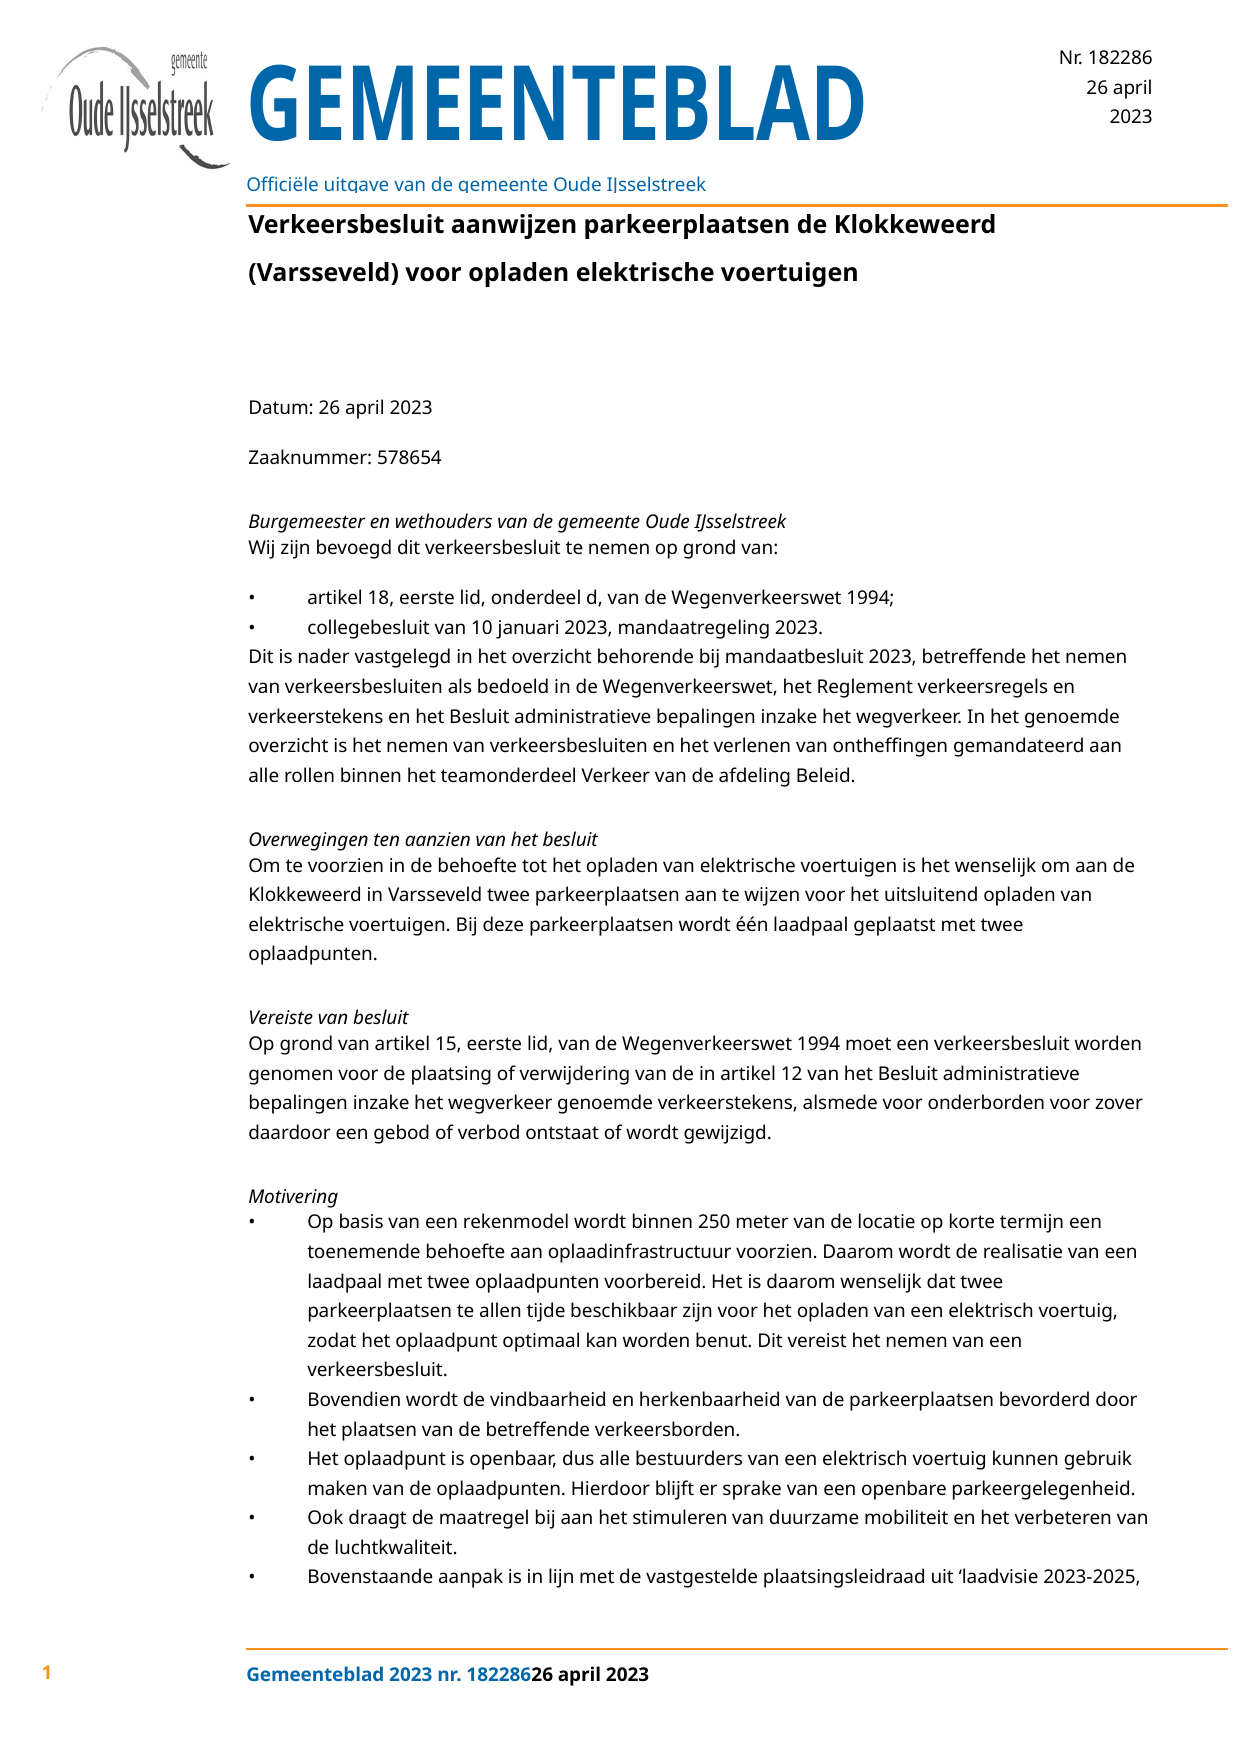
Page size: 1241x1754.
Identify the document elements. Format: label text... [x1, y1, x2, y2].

text Wij zijn bevoegd dit verkeersbesluit te nemen op grond van: [248, 534, 1152, 560]
text Op grond van artikel 15, eerste lid, van de Wegenverkeerswet 1994 moet een verkeersbesluit worden genomen voor de plaatsing of verwijdering van de in artikel 12 van het Besluit administratieve bepalingen inzake het wegverkeer genoemde verkeerstekens, alsmede voor onderborden voor zover daardoor een gebod of verbod ontstaat of wordt gewijzigd. [248, 1030, 1152, 1145]
text Om te voorzien in de behoefte tot het opladen van elektrische voertuigen is het wenselijk om aan de Klokkeweerd in Varsseveld twee parkeerplaatsen aan te wijzen voor het uitsluitend opladen van elektrische voertuigen. Bij deze parkeerplaatsen wordt één laadpaal geplaatst met twee oplaadpunten. [248, 852, 1152, 966]
text Vereiste van besluit [248, 1004, 1152, 1030]
picture [41, 47, 231, 172]
text Datum: 26 april 2023 [248, 394, 1152, 420]
list Bovendien wordt de vindbaarheid en herkenbaarheid van de parkeerplaatsen bevorderd door het plaatsen van de betreffende verkeersborden. [248, 1386, 1152, 1441]
text Dit is nader vastgelegd in het overzicht behorende bij mandaatbesluit 2023, betreffende het nemen van verkeersbesluiten als bedoeld in de Wegenverkeerswet, het Reglement verkeersregels en verkeerstekens en het Besluit administratieve bepalingen inzake het wegverkeer. In het genoemde overzicht is het nemen van verkeersbesluiten en het verlenen van ontheffingen gemandateerd aan alle rollen binnen het teamonderdeel Verkeer van de afdeling Beleid. [248, 644, 1152, 788]
list artikel 18, eerste lid, onderdeel d, van de Wegenverkeerswet 1994; [248, 584, 1152, 610]
list Ook draagt de maatregel bij aan het stimuleren van duurzame mobiliteit en het verbeteren van de luchtkwaliteit. [248, 1504, 1152, 1560]
list Bovenstaande aanpak is in lijn met de vastgestelde plaatsingsleidraad uit ‘laadvisie 2023-2025, [248, 1564, 1152, 1589]
list Op basis van een rekenmodel wordt binnen 250 meter van de locatie op korte termijn een toenemende behoefte aan oplaadinfrastructuur voorzien. Daarom wordt de realisatie van een laadpaal met twee oplaadpunten voorbereid. Het is daarom wenselijk dat twee parkeerplaatsen te allen tijde beschikbaar zijn voor het opladen van een elektrisch voertuig, zodat het oplaadpunt optimaal kan worden benut. Dit vereist het nemen van een verkeersbesluit. [248, 1209, 1152, 1382]
text Verkeersbesluit aanwijzen parkeerplaatsen de Klokkeweerd (Varsseveld) voor opladen elektrische voertuigen [248, 207, 1152, 288]
list Het oplaadpunt is openbaar, dus alle bestuurders van een elektrisch voertuig kunnen gebruik maken van de oplaadpunten. Hierdoor blijft er sprake van een openbare parkeergelegenheid. [248, 1445, 1152, 1501]
text Zaaknummer: 578654 [248, 444, 1152, 470]
text Overwegingen ten aanzien van het besluit [248, 826, 1152, 852]
list collegebesluit van 10 januari 2023, mandaatregeling 2023. [248, 614, 1152, 640]
text Motivering [248, 1183, 1152, 1209]
text Burgemeester en wethouders van de gemeente Oude IJsselstreek [248, 508, 1152, 534]
